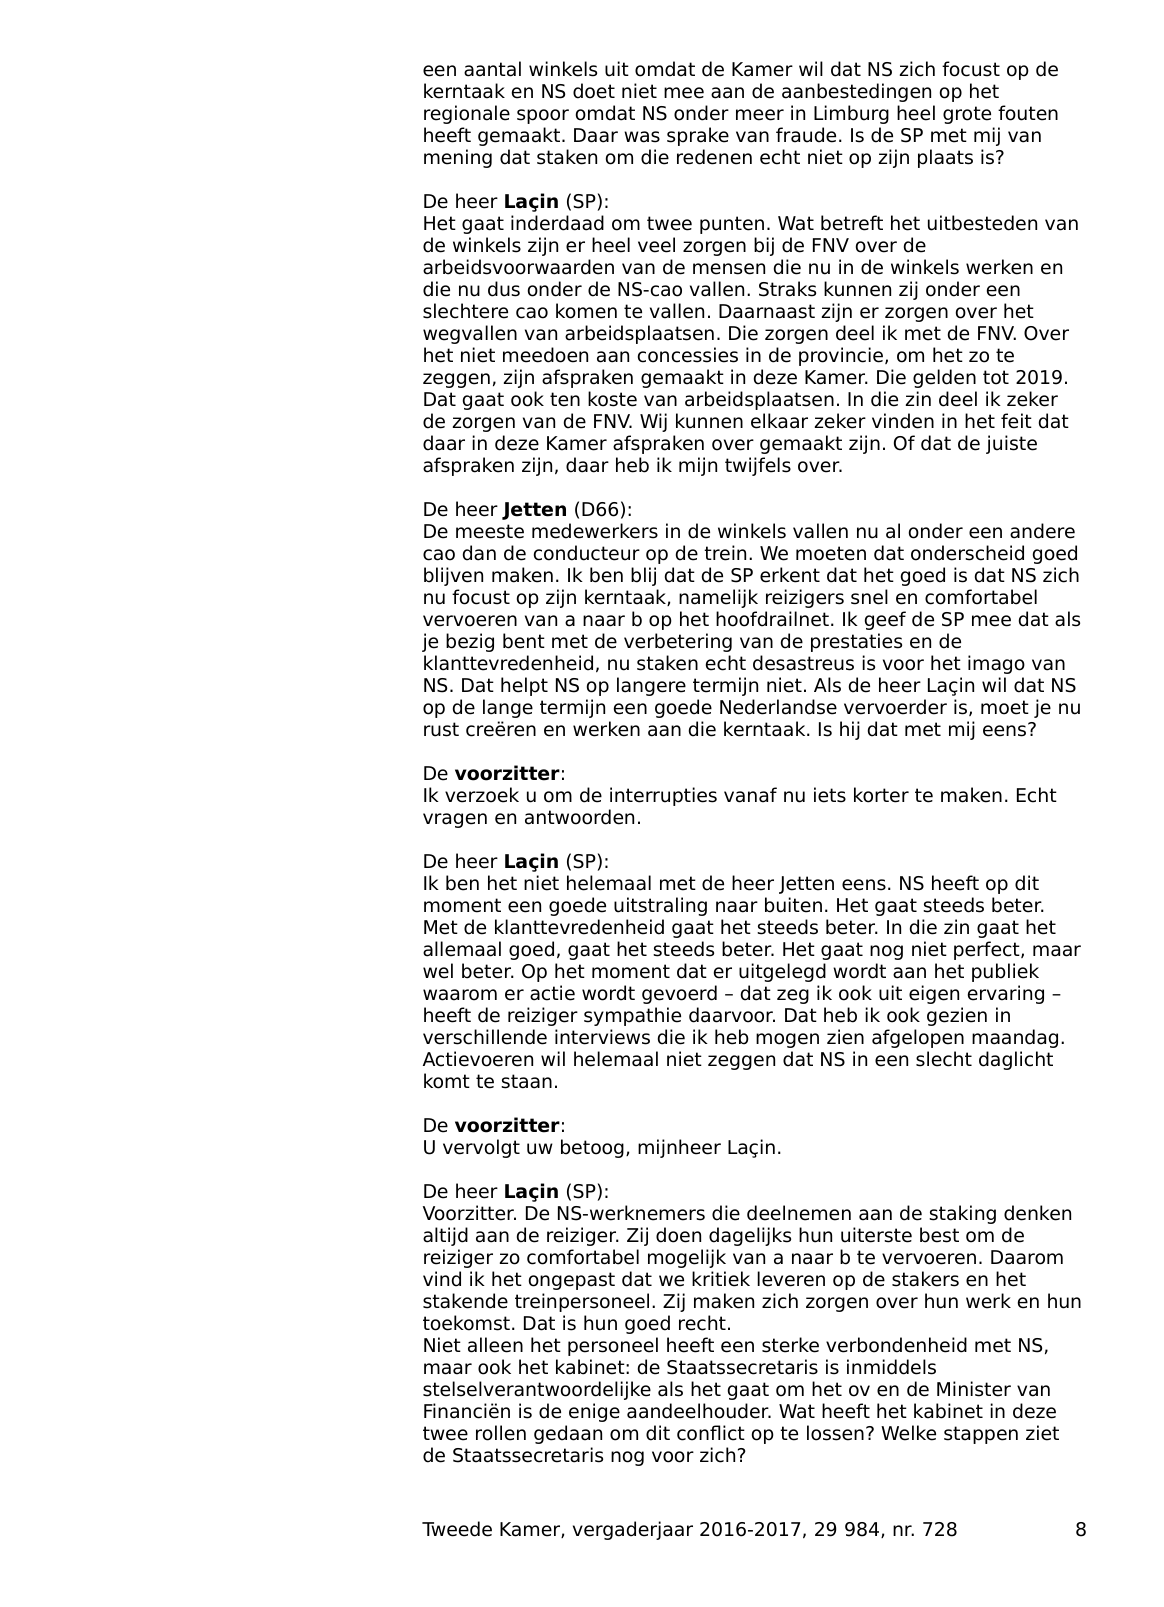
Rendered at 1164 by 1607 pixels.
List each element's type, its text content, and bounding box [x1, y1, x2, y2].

text U vervolgt uw betoog, mijnheer Laçin. [422, 1137, 1087, 1159]
text De voorzitter: [422, 763, 1087, 785]
text Voorzitter. De NS-werknemers die deelnemen aan de staking denken altijd aan de reiziger. Zij doen dagelijks hun uiterste best om de reiziger zo comfortabel mogelijk van a naar b te vervoeren. Daarom vind ik het ongepast dat we kritiek leveren op de stakers en het stakende treinpersoneel. Zij maken zich zorgen over hun werk en hun toekomst. Dat is hun goed recht. [422, 1203, 1087, 1335]
text een aantal winkels uit omdat de Kamer wil dat NS zich focust op de kerntaak en NS doet niet mee aan de aanbestedingen op het regionale spoor omdat NS onder meer in Limburg heel grote fouten heeft gemaakt. Daar was sprake van fraude. Is de SP met mij van mening dat staken om die redenen echt niet op zijn plaats is? [422, 59, 1087, 169]
text De meeste medewerkers in de winkels vallen nu al onder een andere cao dan de conducteur op de trein. We moeten dat onderscheid goed blijven maken. Ik ben blij dat de SP erkent dat het goed is dat NS zich nu focust op zijn kerntaak, namelijk reizigers snel en comfortabel vervoeren van a naar b op het hoofdrailnet. Ik geef de SP mee dat als je bezig bent met de verbetering van de prestaties en de klanttevredenheid, nu staken echt desastreus is voor het imago van NS. Dat helpt NS op langere termijn niet. Als de heer Laçin wil dat NS op de lange termijn een goede Nederlandse vervoerder is, moet je nu rust creëren en werken aan die kerntaak. Is hij dat met mij eens? [422, 521, 1087, 741]
text De heer Laçin (SP): [422, 191, 1087, 213]
text Ik verzoek u om de interrupties vanaf nu iets korter te maken. Echt vragen en antwoorden. [422, 785, 1087, 829]
text De heer Laçin (SP): [422, 1181, 1087, 1203]
text De voorzitter: [422, 1115, 1087, 1137]
text Niet alleen het personeel heeft een sterke verbondenheid met NS, maar ook het kabinet: de Staatssecretaris is inmiddels stelselverantwoordelijke als het gaat om het ov en de Minister van Financiën is de enige aandeelhouder. Wat heeft het kabinet in deze twee rollen gedaan om dit conflict op te lossen? Welke stappen ziet de Staatssecretaris nog voor zich? [422, 1335, 1087, 1467]
text De heer Jetten (D66): [422, 499, 1087, 521]
text Het gaat inderdaad om twee punten. Wat betreft het uitbesteden van de winkels zijn er heel veel zorgen bij de FNV over de arbeidsvoorwaarden van de mensen die nu in de winkels werken en die nu dus onder de NS-cao vallen. Straks kunnen zij onder een slechtere cao komen te vallen. Daarnaast zijn er zorgen over het wegvallen van arbeidsplaatsen. Die zorgen deel ik met de FNV. Over het niet meedoen aan concessies in de provincie, om het zo te zeggen, zijn afspraken gemaakt in deze Kamer. Die gelden tot 2019. Dat gaat ook ten koste van arbeidsplaatsen. In die zin deel ik zeker de zorgen van de FNV. Wij kunnen elkaar zeker vinden in het feit dat daar in deze Kamer afspraken over gemaakt zijn. Of dat de juiste afspraken zijn, daar heb ik mijn twijfels over. [422, 213, 1087, 477]
text Ik ben het niet helemaal met de heer Jetten eens. NS heeft op dit moment een goede uitstraling naar buiten. Het gaat steeds beter. Met de klanttevredenheid gaat het steeds beter. In die zin gaat het allemaal goed, gaat het steeds beter. Het gaat nog niet perfect, maar wel beter. Op het moment dat er uitgelegd wordt aan het publiek waarom er actie wordt gevoerd – dat zeg ik ook uit eigen ervaring – heeft de reiziger sympathie daarvoor. Dat heb ik ook gezien in verschillende interviews die ik heb mogen zien afgelopen maandag. Actievoeren wil helemaal niet zeggen dat NS in een slecht daglicht komt te staan. [422, 873, 1087, 1093]
text De heer Laçin (SP): [422, 851, 1087, 873]
